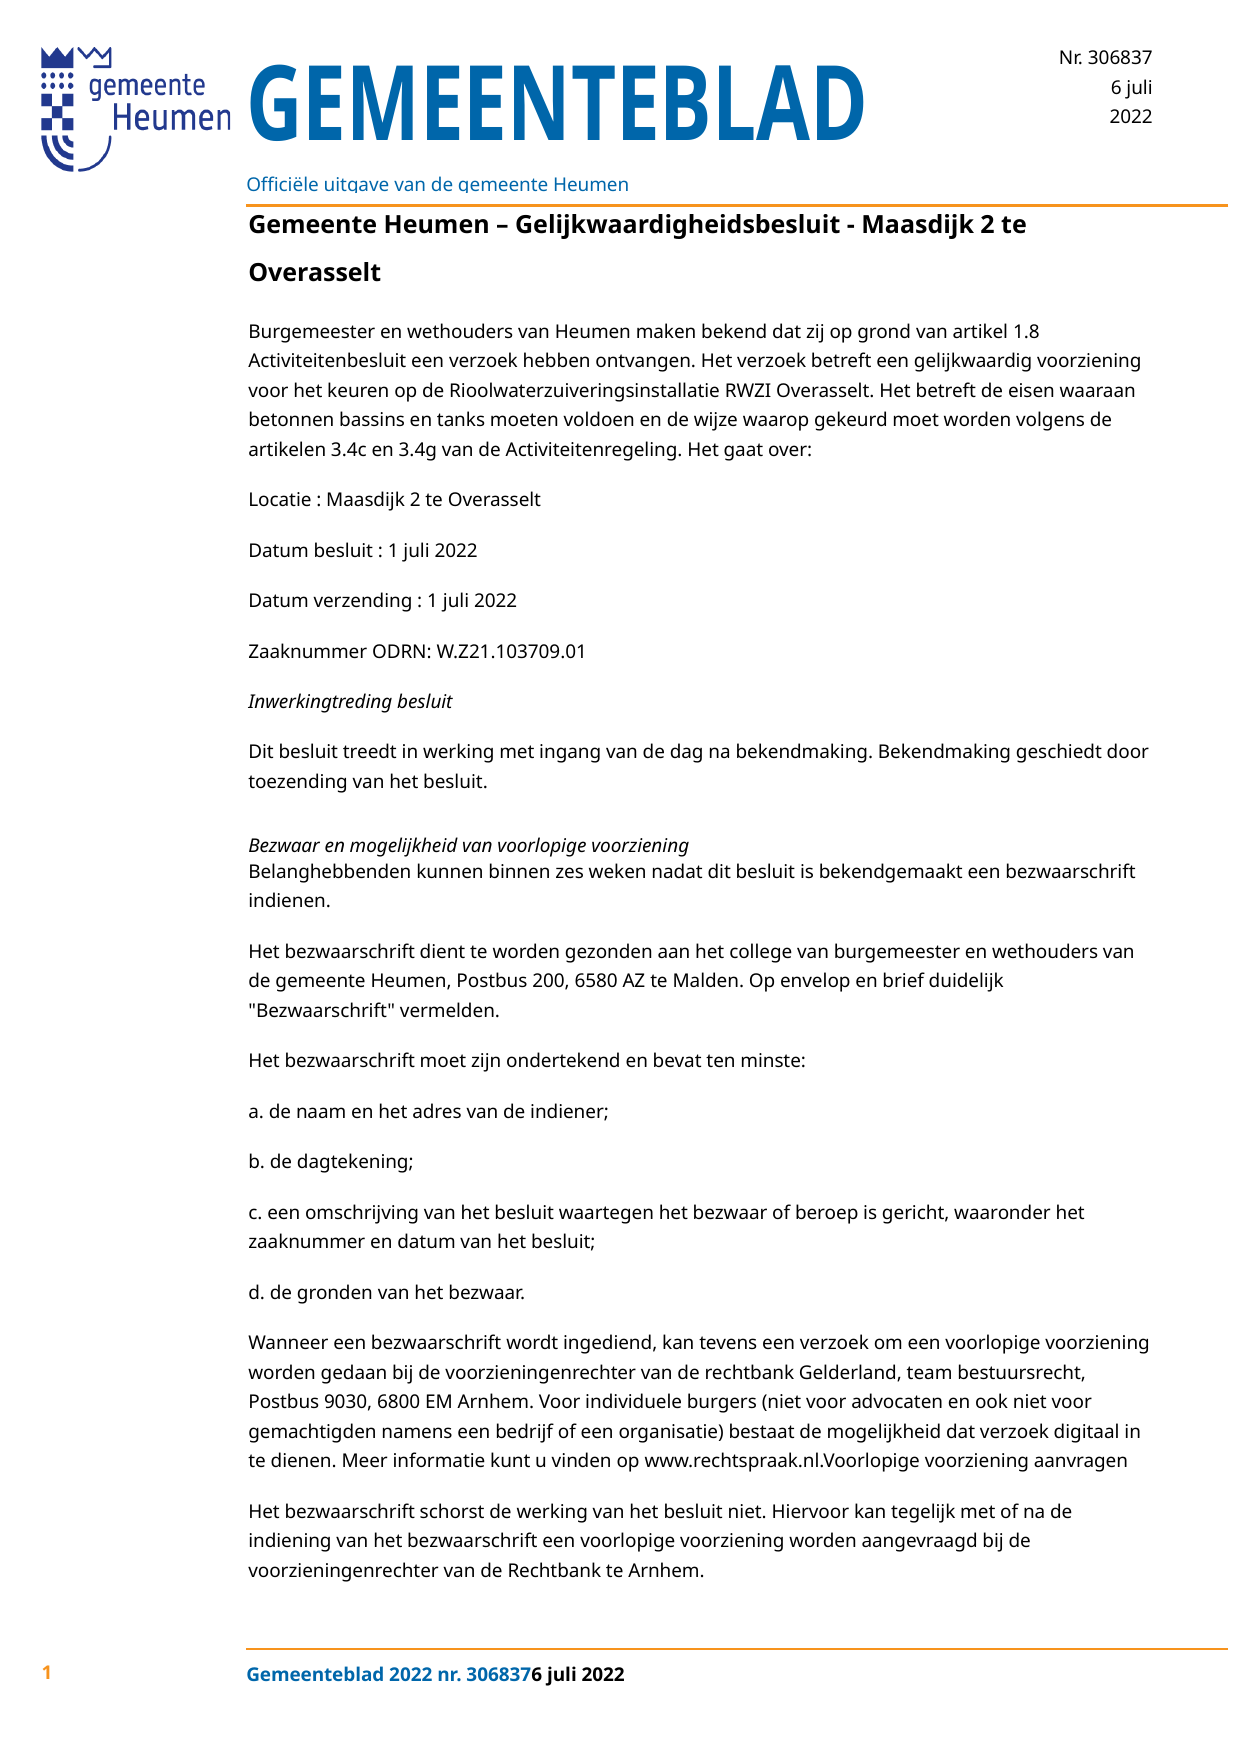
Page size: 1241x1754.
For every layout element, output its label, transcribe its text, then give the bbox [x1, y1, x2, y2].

text Belanghebbenden kunnen binnen zes weken nadat dit besluit is bekendgemaakt een bezwaarschrift indienen. [248, 858, 1152, 913]
text Inwerkingtreding besluit [248, 688, 1152, 714]
text d. de gronden van het bezwaar. [248, 1279, 1152, 1304]
text Bezwaar en mogelijkheid van voorlopige voorziening [248, 832, 1152, 858]
text Datum besluit : 1 juli 2022 [248, 537, 1152, 563]
text b. de dagtekening; [248, 1148, 1152, 1174]
text Wanneer een bezwaarschrift wordt ingediend, kan tevens een verzoek om een voorlopige voorziening worden gedaan bij de voorzieningenrechter van de rechtbank Gelderland, team bestuursrecht, Postbus 9030, 6800 EM Arnhem. Voor individuele burgers (niet voor advocaten en ook niet voor gemachtigden namens een bedrijf of een organisatie) bestaat de mogelijkheid dat verzoek digitaal in te dienen. Meer informatie kunt u vinden op www.rechtspraak.nl.Voorlopige voorziening aanvragen [248, 1329, 1152, 1473]
text Datum verzending : 1 juli 2022 [248, 587, 1152, 613]
text Dit besluit treedt in werking met ingang van de dag na bekendmaking. Bekendmaking geschiedt door toezending van het besluit. [248, 739, 1152, 794]
text Locatie : Maasdijk 2 te Overasselt [248, 487, 1152, 512]
text Het bezwaarschrift moet zijn ondertekend en bevat ten minste: [248, 1048, 1152, 1073]
text Het bezwaarschrift schorst de werking van het besluit niet. Hiervoor kan tegelijk met of na de indiening van het bezwaarschrift een voorlopige voorziening worden aangevraagd bij de voorzieningenrechter van de Rechtbank te Arnhem. [248, 1498, 1152, 1583]
text Gemeente Heumen – Gelijkwaardigheidsbesluit - Maasdijk 2 te Overasselt [248, 207, 1152, 288]
picture [41, 47, 231, 172]
text c. een omschrijving van het besluit waartegen het bezwaar of beroep is gericht, waaronder het zaaknummer en datum van het besluit; [248, 1199, 1152, 1254]
text Het bezwaarschrift dient te worden gezonden aan het college van burgemeester en wethouders van de gemeente Heumen, Postbus 200, 6580 AZ te Malden. Op envelop en brief duidelijk "Bezwaarschrift" vermelden. [248, 938, 1152, 1023]
text Burgemeester en wethouders van Heumen maken bekend dat zij op grond van artikel 1.8 Activiteitenbesluit een verzoek hebben ontvangen. Het verzoek betreft een gelijkwaardig voorziening voor het keuren op de Rioolwaterzuiveringsinstallatie RWZI Overasselt. Het betreft de eisen waaraan betonnen bassins en tanks moeten voldoen en de wijze waarop gekeurd moet worden volgens de artikelen 3.4c en 3.4g van de Activiteitenregeling. Het gaat over: [248, 318, 1152, 462]
text Zaaknummer ODRN: W.Z21.103709.01 [248, 638, 1152, 664]
text a. de naam en het adres van de indiener; [248, 1098, 1152, 1124]
